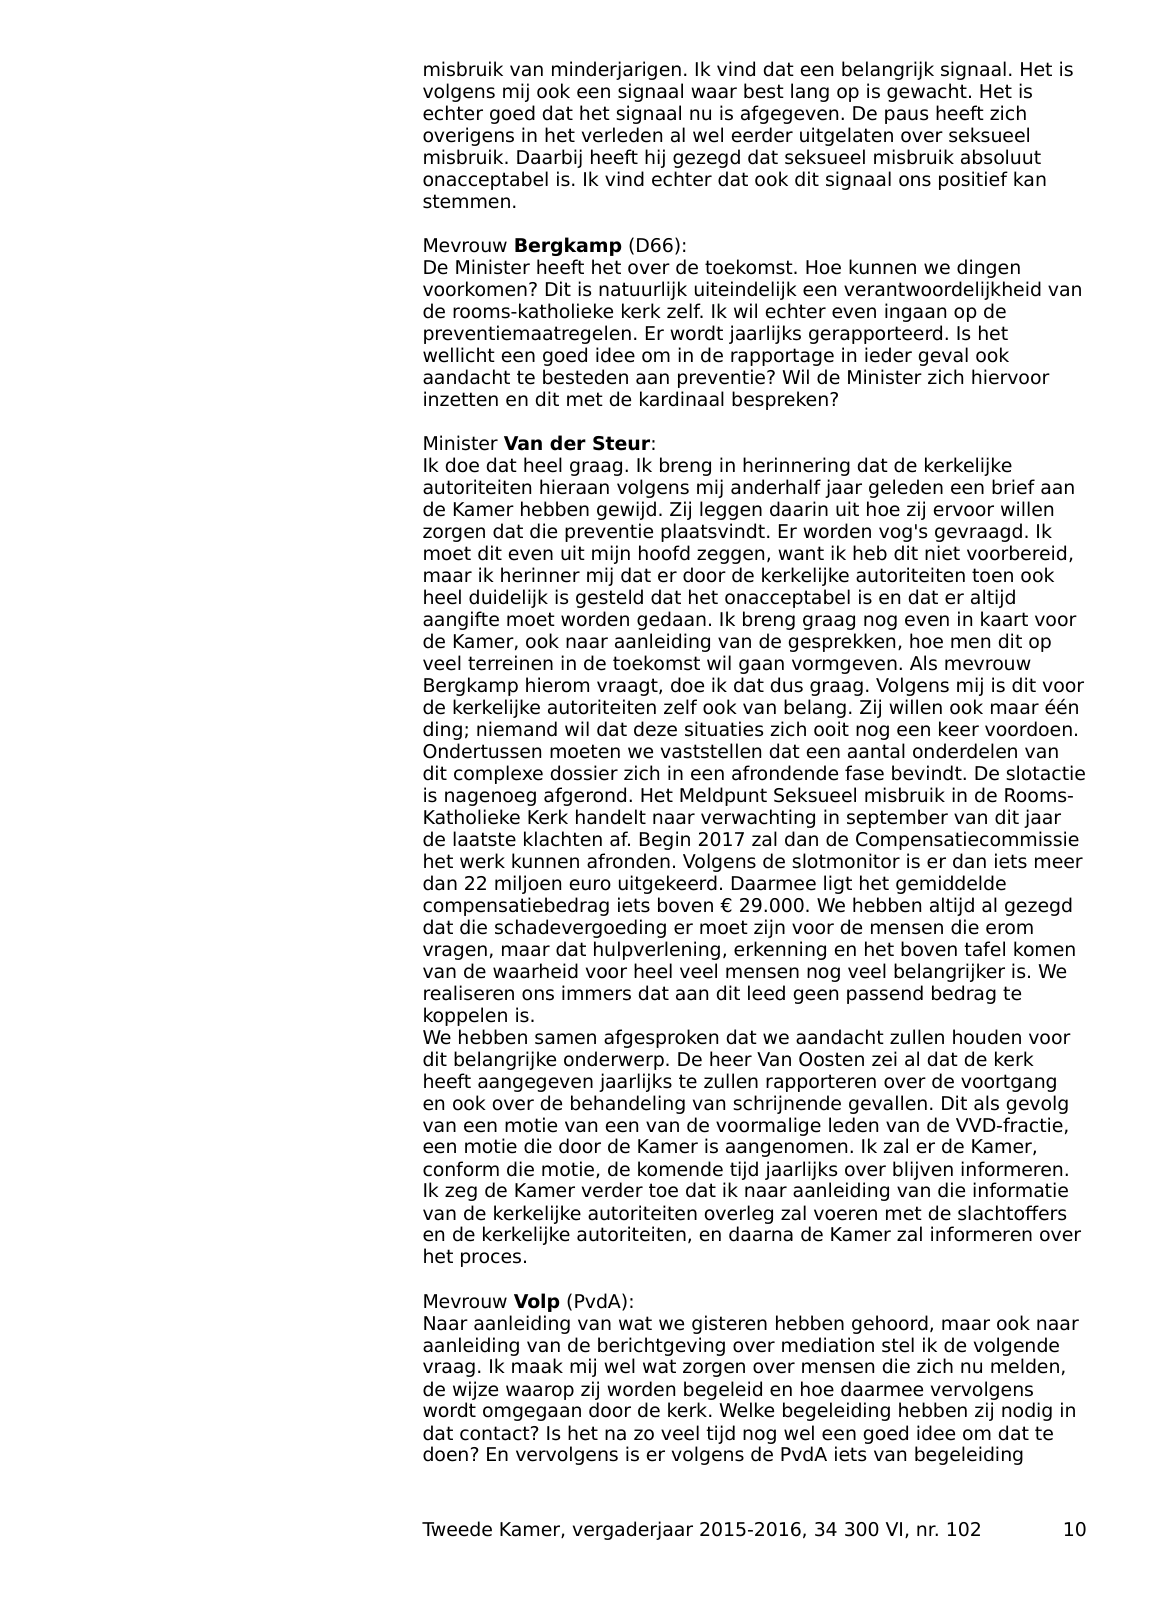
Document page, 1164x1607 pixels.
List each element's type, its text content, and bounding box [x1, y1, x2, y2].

text Minister Van der Steur: [422, 433, 1087, 455]
text misbruik van minderjarigen. Ik vind dat een belangrijk signaal. Het is volgens mij ook een signaal waar best lang op is gewacht. Het is echter goed dat het signaal nu is afgegeven. De paus heeft zich overigens in het verleden al wel eerder uitgelaten over seksueel misbruik. Daarbij heeft hij gezegd dat seksueel misbruik absoluut onacceptabel is. Ik vind echter dat ook dit signaal ons positief kan stemmen. [422, 59, 1087, 213]
text De Minister heeft het over de toekomst. Hoe kunnen we dingen voorkomen? Dit is natuurlijk uiteindelijk een verantwoordelijkheid van de rooms-katholieke kerk zelf. Ik wil echter even ingaan op de preventiemaatregelen. Er wordt jaarlijks gerapporteerd. Is het wellicht een goed idee om in de rapportage in ieder geval ook aandacht te besteden aan preventie? Wil de Minister zich hiervoor inzetten en dit met de kardinaal bespreken? [422, 257, 1087, 411]
text Mevrouw Bergkamp (D66): [422, 235, 1087, 257]
text Ondertussen moeten we vaststellen dat een aantal onderdelen van dit complexe dossier zich in een afrondende fase bevindt. De slotactie is nagenoeg afgerond. Het Meldpunt Seksueel misbruik in de Rooms-Katholieke Kerk handelt naar verwachting in september van dit jaar de laatste klachten af. Begin 2017 zal dan de Compensatiecommissie het werk kunnen afronden. Volgens de slotmonitor is er dan iets meer dan 22 miljoen euro uitgekeerd. Daarmee ligt het gemiddelde compensatiebedrag iets boven € 29.000. We hebben altijd al gezegd dat die schadevergoeding er moet zijn voor de mensen die erom vragen, maar dat hulpverlening, erkenning en het boven tafel komen van de waarheid voor heel veel mensen nog veel belangrijker is. We realiseren ons immers dat aan dit leed geen passend bedrag te koppelen is. [422, 741, 1087, 1027]
text Mevrouw Volp (PvdA): [422, 1291, 1087, 1312]
text We hebben samen afgesproken dat we aandacht zullen houden voor dit belangrijke onderwerp. De heer Van Oosten zei al dat de kerk heeft aangegeven jaarlijks te zullen rapporteren over de voortgang en ook over de behandeling van schrijnende gevallen. Dit als gevolg van een motie van een van de voormalige leden van de VVD-fractie, een motie die door de Kamer is aangenomen. Ik zal er de Kamer, conform die motie, de komende tijd jaarlijks over blijven informeren. Ik zeg de Kamer verder toe dat ik naar aanleiding van die informatie van de kerkelijke autoriteiten overleg zal voeren met de slachtoffers en de kerkelijke autoriteiten, en daarna de Kamer zal informeren over het proces. [422, 1027, 1087, 1268]
text Naar aanleiding van wat we gisteren hebben gehoord, maar ook naar aanleiding van de berichtgeving over mediation stel ik de volgende vraag. Ik maak mij wel wat zorgen over mensen die zich nu melden, de wijze waarop zij worden begeleid en hoe daarmee vervolgens wordt omgegaan door de kerk. Welke begeleiding hebben zij nodig in dat contact? Is het na zo veel tijd nog wel een goed idee om dat te doen? En vervolgens is er volgens de PvdA iets van begeleiding [422, 1312, 1087, 1466]
text Ik doe dat heel graag. Ik breng in herinnering dat de kerkelijke autoriteiten hieraan volgens mij anderhalf jaar geleden een brief aan de Kamer hebben gewijd. Zij leggen daarin uit hoe zij ervoor willen zorgen dat die preventie plaatsvindt. Er worden vog's gevraagd. Ik moet dit even uit mijn hoofd zeggen, want ik heb dit niet voorbereid, maar ik herinner mij dat er door de kerkelijke autoriteiten toen ook heel duidelijk is gesteld dat het onacceptabel is en dat er altijd aangifte moet worden gedaan. Ik breng graag nog even in kaart voor de Kamer, ook naar aanleiding van de gesprekken, hoe men dit op veel terreinen in de toekomst wil gaan vormgeven. Als mevrouw Bergkamp hierom vraagt, doe ik dat dus graag. Volgens mij is dit voor de kerkelijke autoriteiten zelf ook van belang. Zij willen ook maar één ding; niemand wil dat deze situaties zich ooit nog een keer voordoen. [422, 455, 1087, 741]
